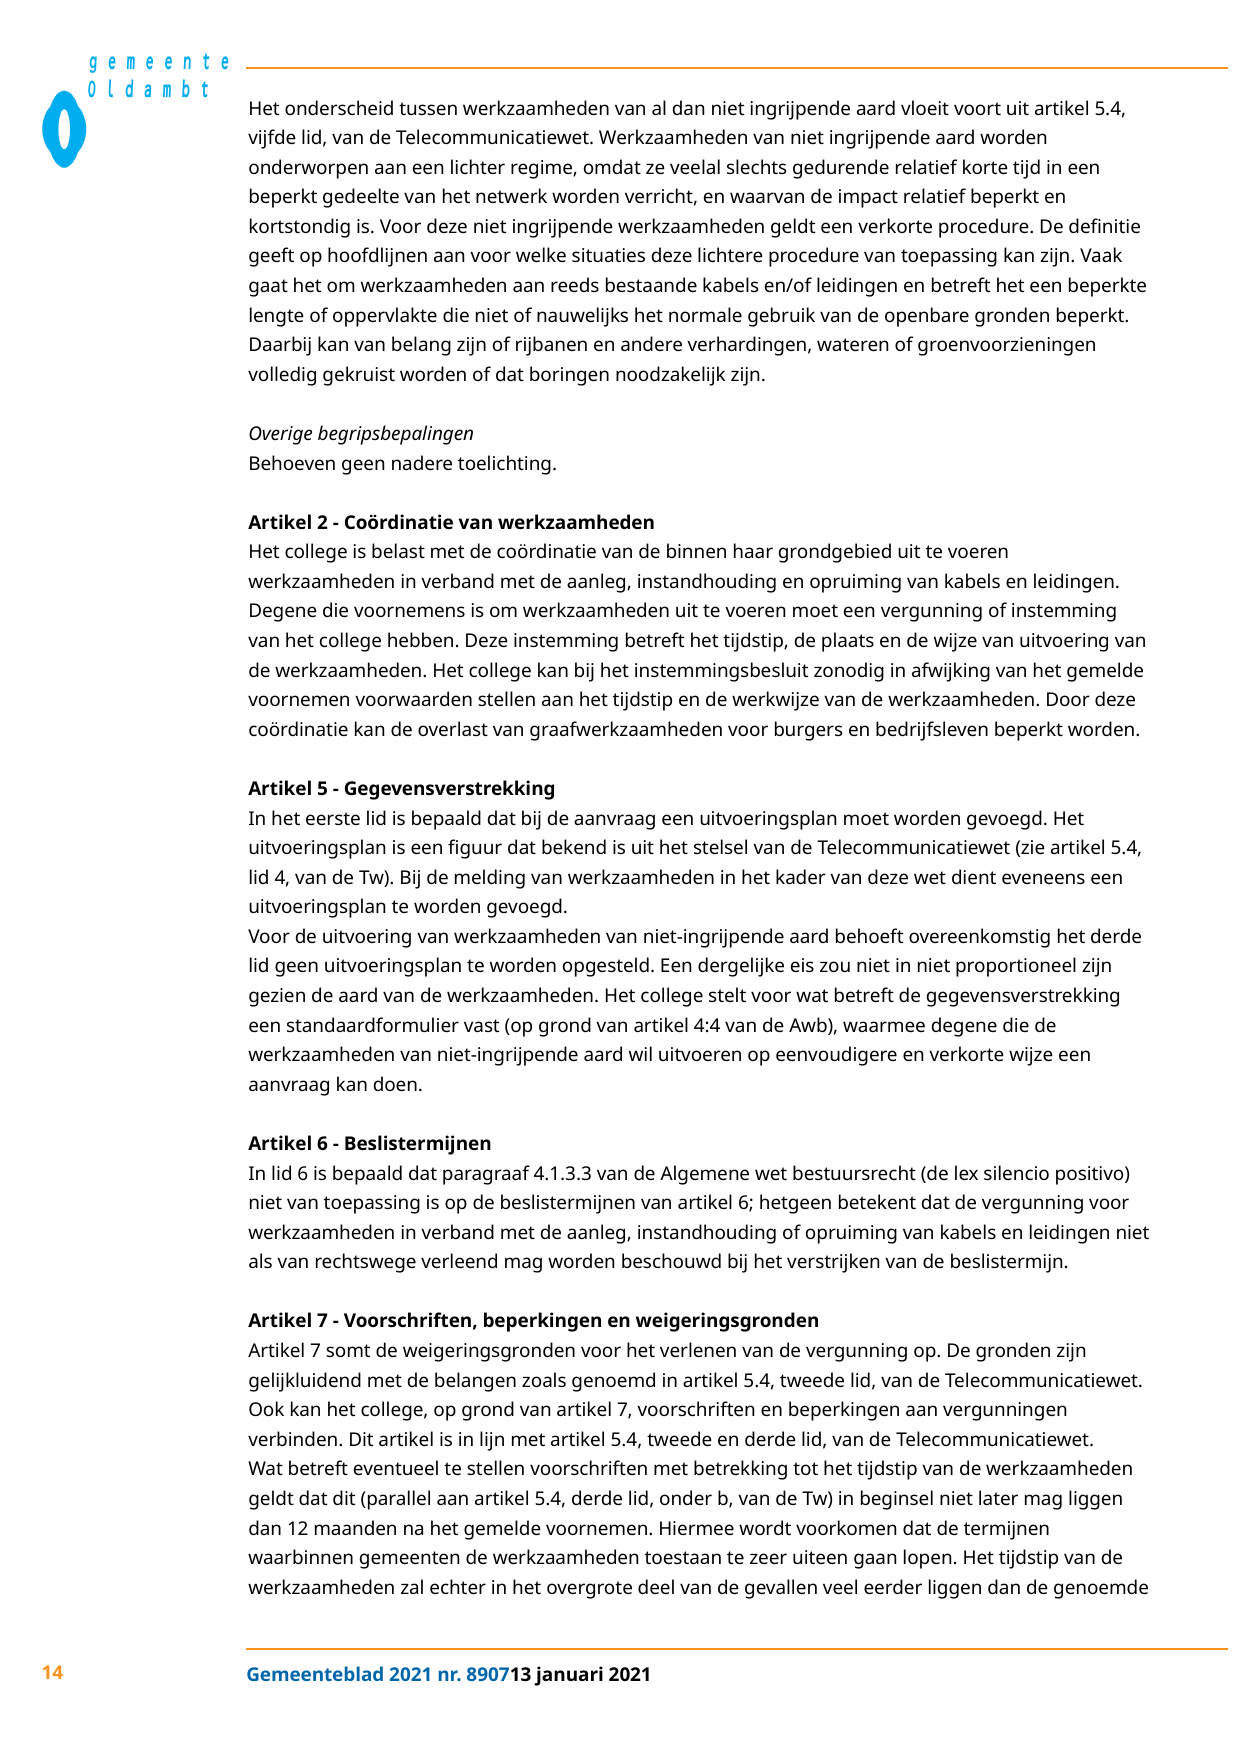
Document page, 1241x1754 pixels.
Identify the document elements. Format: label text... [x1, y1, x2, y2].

text In het eerste lid is bepaald dat bij de aanvraag een uitvoeringsplan moet worden gevoegd. Het uitvoeringsplan is een figuur dat bekend is uit het stelsel van de Telecommunicatiewet (zie artikel 5.4, lid 4, van de Tw). Bij de melding van werkzaamheden in het kader van deze wet dient eveneens een uitvoeringsplan te worden gevoegd. [248, 805, 1152, 919]
text Wat betreft eventueel te stellen voorschriften met betrekking tot het tijdstip van de werkzaamheden geldt dat dit (parallel aan artikel 5.4, derde lid, onder b, van de Tw) in beginsel niet later mag liggen dan 12 maanden na het gemelde voornemen. Hiermee wordt voorkomen dat de termijnen waarbinnen gemeenten de werkzaamheden toestaan te zeer uiteen gaan lopen. Het tijdstip van de werkzaamheden zal echter in het overgrote deel van de gevallen veel eerder liggen dan de genoemde [248, 1456, 1152, 1600]
text Het college is belast met de coördinatie van de binnen haar grondgebied uit te voeren werkzaamheden in verband met de aanleg, instandhouding en opruiming van kabels en leidingen. Degene die voornemens is om werkzaamheden uit te voeren moet een vergunning of instemming van het college hebben. Deze instemming betreft het tijdstip, de plaats en de wijze van uitvoering van de werkzaamheden. Het college kan bij het instemmingsbesluit zonodig in afwijking van het gemelde voornemen voorwaarden stellen aan het tijdstip en de werkwijze van de werkzaamheden. Door deze coördinatie kan de overlast van graafwerkzaamheden voor burgers en bedrijfsleven beperkt worden. [248, 538, 1152, 742]
picture [41, 47, 231, 172]
text Artikel 7 - Voorschriften, beperkingen en weigeringsgronden [248, 1308, 1152, 1333]
text Voor de uitvoering van werkzaamheden van niet-ingrijpende aard behoeft overeenkomstig het derde lid geen uitvoeringsplan te worden opgesteld. Een dergelijke eis zou niet in niet proportioneel zijn gezien de aard van de werkzaamheden. Het college stelt voor wat betreft de gegevensverstrekking een standaardformulier vast (op grond van artikel 4:4 van de Awb), waarmee degene die de werkzaamheden van niet-ingrijpende aard wil uitvoeren op eenvoudigere en verkorte wijze een aanvraag kan doen. [248, 923, 1152, 1097]
text Artikel 6 - Beslistermijnen [248, 1130, 1152, 1156]
text Het onderscheid tussen werkzaamheden van al dan niet ingrijpende aard vloeit voort uit artikel 5.4, vijfde lid, van de Telecommunicatiewet. Werkzaamheden van niet ingrijpende aard worden onderworpen aan een lichter regime, omdat ze veelal slechts gedurende relatief korte tijd in een beperkt gedeelte van het netwerk worden verricht, en waarvan de impact relatief beperkt en kortstondig is. Voor deze niet ingrijpende werkzaamheden geldt een verkorte procedure. De definitie geeft op hoofdlijnen aan voor welke situaties deze lichtere procedure van toepassing kan zijn. Vaak gaat het om werkzaamheden aan reeds bestaande kabels en/of leidingen en betreft het een beperkte lengte of oppervlakte die niet of nauwelijks het normale gebruik van de openbare gronden beperkt. Daarbij kan van belang zijn of rijbanen en andere verhardingen, wateren of groenvoorzieningen volledig gekruist worden of dat boringen noodzakelijk zijn. [248, 95, 1152, 387]
text Artikel 7 somt de weigeringsgronden voor het verlenen van de vergunning op. De gronden zijn gelijkluidend met de belangen zoals genoemd in artikel 5.4, tweede lid, van de Telecommunicatiewet. Ook kan het college, op grond van artikel 7, voorschriften en beperkingen aan vergunningen verbinden. Dit artikel is in lijn met artikel 5.4, tweede en derde lid, van de Telecommunicatiewet. [248, 1337, 1152, 1452]
text Overige begripsbepalingen [248, 420, 1152, 446]
text Behoeven geen nadere toelichting. [248, 450, 1152, 476]
text Artikel 2 - Coördinatie van werkzaamheden [248, 509, 1152, 535]
text Artikel 5 - Gegevensverstrekking [248, 775, 1152, 801]
text In lid 6 is bepaald dat paragraaf 4.1.3.3 van de Algemene wet bestuursrecht (de lex silencio positivo) niet van toepassing is op de beslistermijnen van artikel 6; hetgeen betekent dat de vergunning voor werkzaamheden in verband met de aanleg, instandhouding of opruiming van kabels en leidingen niet als van rechtswege verleend mag worden beschouwd bij het verstrijken van de beslistermijn. [248, 1160, 1152, 1274]
